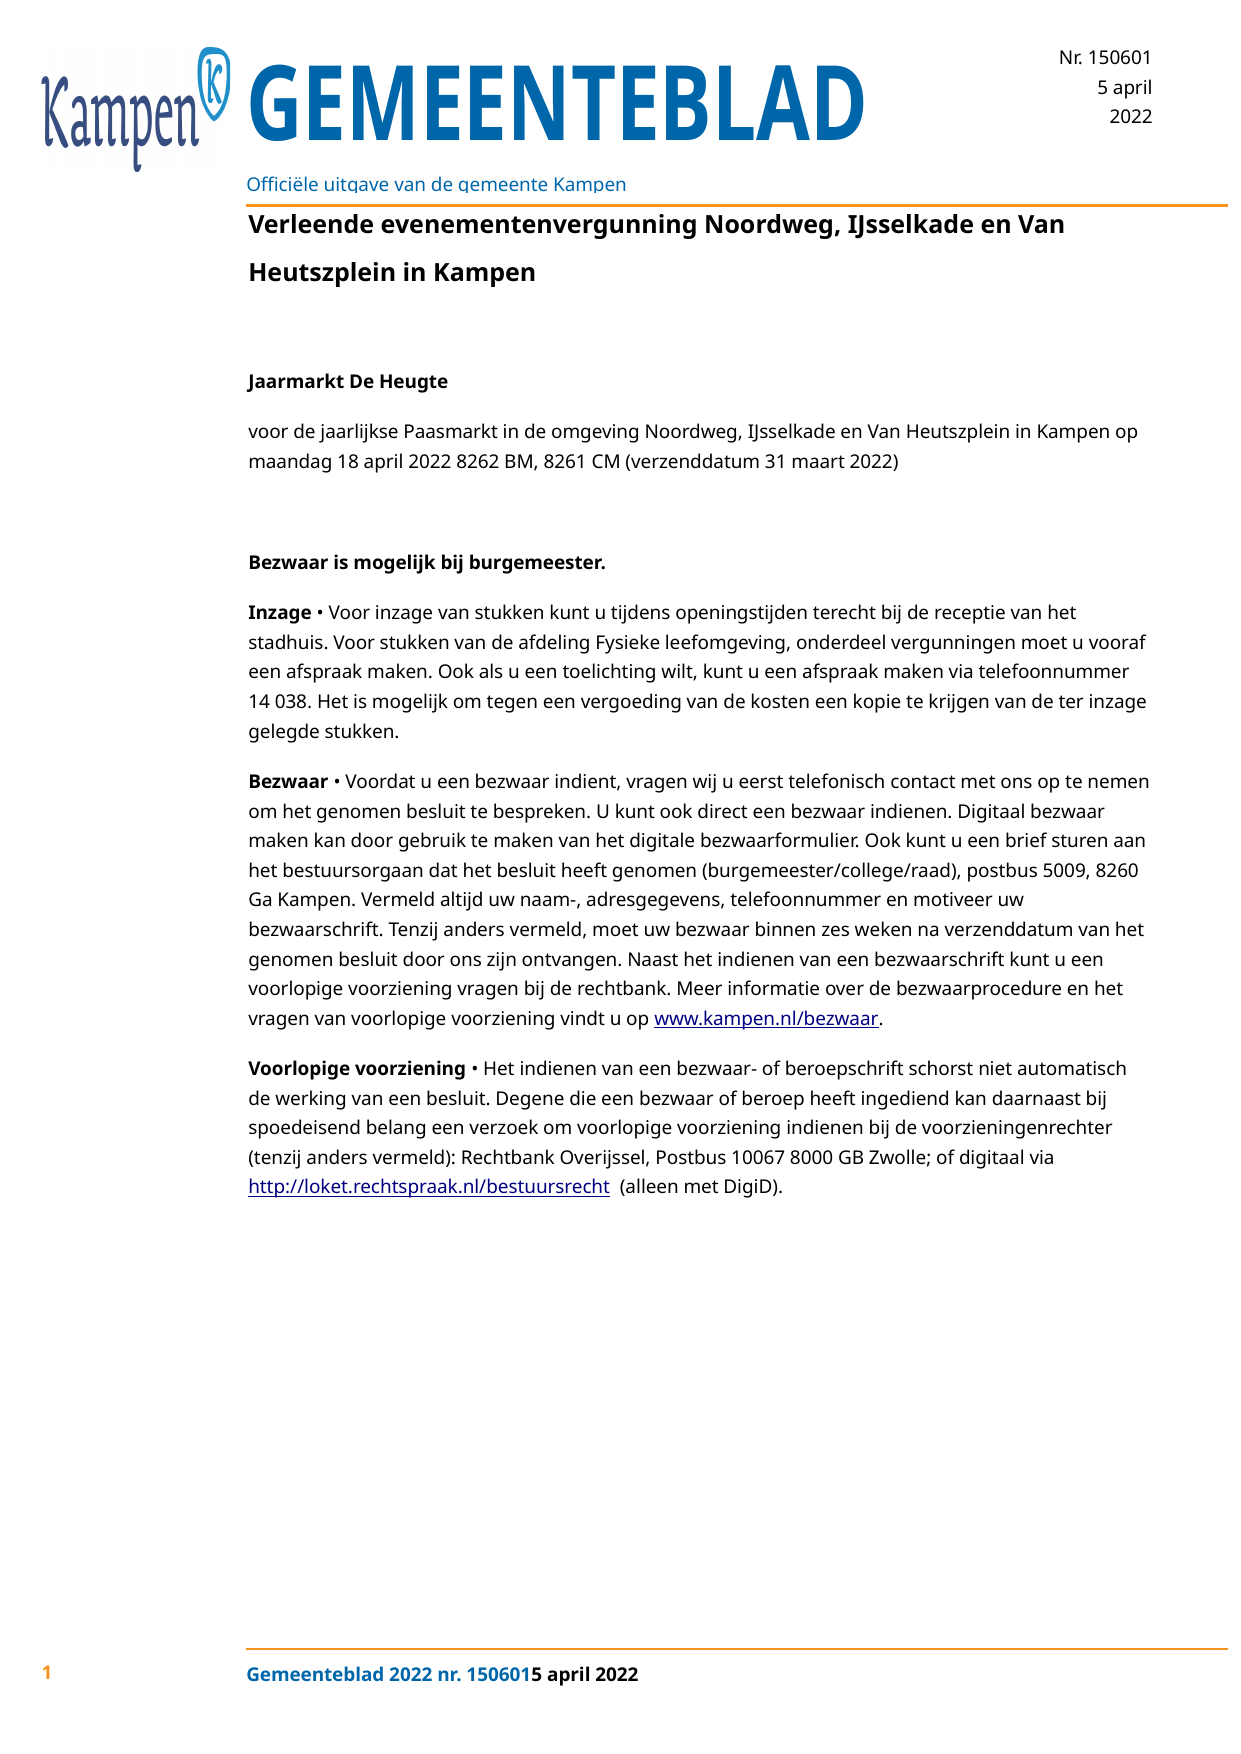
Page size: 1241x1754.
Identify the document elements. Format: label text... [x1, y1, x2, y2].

text Verleende evenementenvergunning Noordweg, IJsselkade en Van Heutszplein in Kampen [248, 207, 1152, 288]
picture [41, 47, 231, 172]
text Bezwaar • Voordat u een bezwaar indient, vragen wij u eerst telefonisch contact met ons op te nemen om het genomen besluit te bespreken. U kunt ook direct een bezwaar indienen. Digitaal bezwaar maken kan door gebruik te maken van het digitale bezwaarformulier. Ook kunt u een brief sturen aan het bestuursorgaan dat het besluit heeft genomen (burgemeester/college/raad), postbus 5009, 8260 Ga Kampen. Vermeld altijd uw naam-, adresgegevens, telefoonnummer en motiveer uw bezwaarschrift. Tenzij anders vermeld, moet uw bezwaar binnen zes weken na verzenddatum van het genomen besluit door ons zijn ontvangen. Naast het indienen van een bezwaarschrift kunt u een voorlopige voorziening vragen bij de rechtbank. Meer informatie over de bezwaarprocedure en het vragen van voorlopige voorziening vindt u op www.kampen.nl/bezwaar. [248, 768, 1152, 1031]
text Voorlopige voorziening • Het indienen van een bezwaar- of beroepschrift schorst niet automatisch de werking van een besluit. Degene die een bezwaar of beroep heeft ingediend kan daarnaast bij spoedeisend belang een verzoek om voorlopige voorziening indienen bij de voorzieningenrechter (tenzij anders vermeld): Rechtbank Overijssel, Postbus 10067 8000 GB Zwolle; of digitaal via http://loket.rechtspraak.nl/bestuursrecht (alleen met DigiD). [248, 1055, 1152, 1199]
text voor de jaarlijkse Paasmarkt in de omgeving Noordweg, IJsselkade en Van Heutszplein in Kampen op maandag 18 april 2022 8262 BM, 8261 CM (verzenddatum 31 maart 2022) [248, 419, 1152, 474]
text Bezwaar is mogelijk bij burgemeester. [248, 549, 1152, 575]
text Jaarmarkt De Heugte [248, 368, 1152, 394]
text Inzage • Voor inzage van stukken kunt u tijdens openingstijden terecht bij de receptie van het stadhuis. Voor stukken van de afdeling Fysieke leefomgeving, onderdeel vergunningen moet u vooraf een afspraak maken. Ook als u een toelichting wilt, kunt u een afspraak maken via telefoonnummer 14 038. Het is mogelijk om tegen een vergoeding van de kosten een kopie te krijgen van de ter inzage gelegde stukken. [248, 599, 1152, 744]
